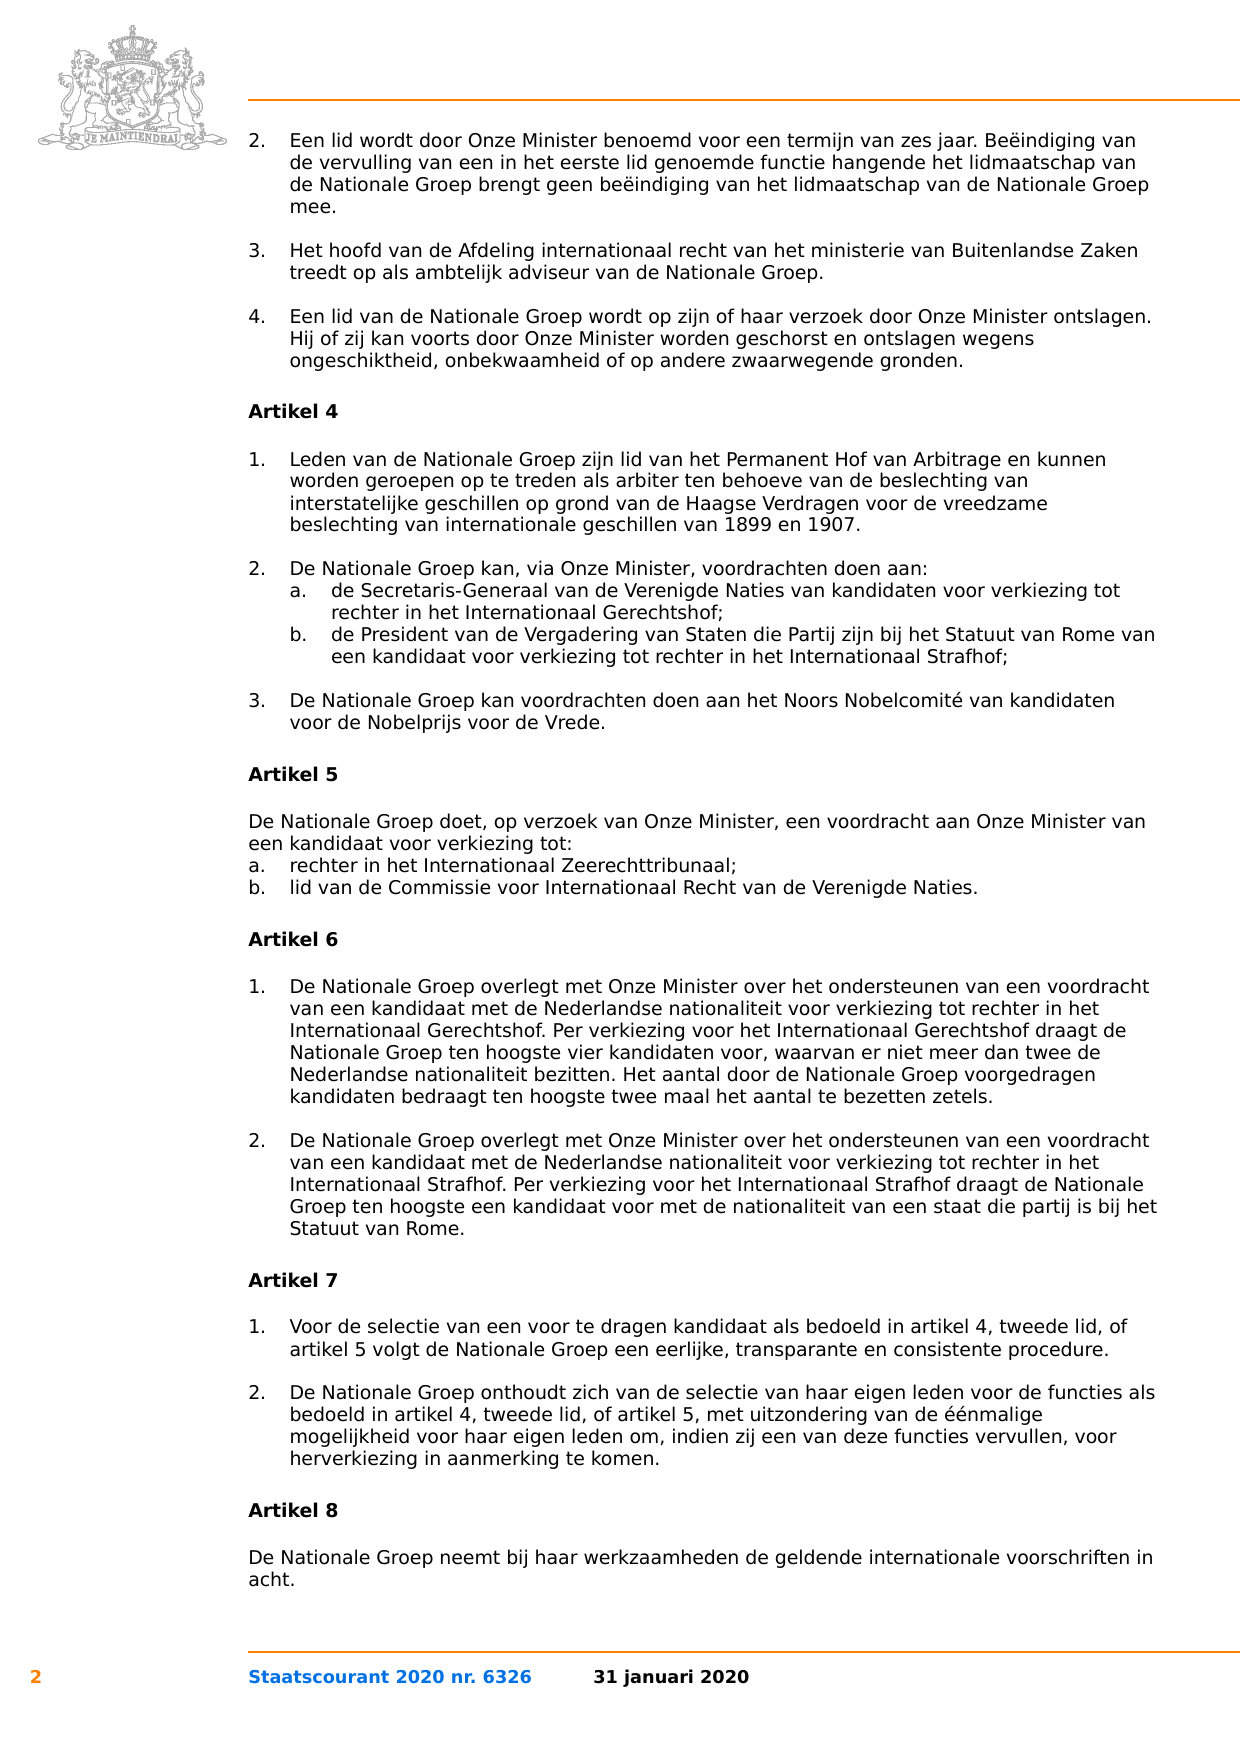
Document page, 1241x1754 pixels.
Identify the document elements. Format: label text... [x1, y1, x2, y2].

subtitle Artikel 5 [248, 764, 1163, 786]
subtitle Artikel 4 [248, 401, 1163, 423]
text 1. Voor de selectie van een voor te dragen kandidaat als bedoeld in artikel 4, tweede lid, of artikel 5 volgt de Nationale Groep een eerlijke, transparante en consistente procedure. [248, 1316, 1163, 1360]
text a. rechter in het Internationaal Zeerechttribunaal; [248, 855, 1163, 877]
text 2. Een lid wordt door Onze Minister benoemd voor een termijn van zes jaar. Beëindiging van de vervulling van een in het eerste lid genoemde functie hangende het lidmaatschap van de Nationale Groep brengt geen beëindiging van het lidmaatschap van de Nationale Groep mee. [248, 130, 1163, 218]
text 4. Een lid van de Nationale Groep wordt op zijn of haar verzoek door Onze Minister ontslagen. Hij of zij kan voorts door Onze Minister worden geschorst en ontslagen wegens ongeschiktheid, onbekwaamheid of op andere zwaarwegende gronden. [248, 306, 1163, 371]
text b. lid van de Commissie voor Internationaal Recht van de Verenigde Naties. [248, 877, 1163, 899]
subtitle Artikel 7 [248, 1269, 1163, 1291]
text De Nationale Groep doet, op verzoek van Onze Minister, een voordracht aan Onze Minister van een kandidaat voor verkiezing tot: [248, 811, 1163, 855]
subtitle Artikel 6 [248, 929, 1163, 951]
text 2. De Nationale Groep overlegt met Onze Minister over het ondersteunen van een voordracht van een kandidaat met de Nederlandse nationaliteit voor verkiezing tot rechter in het Internationaal Strafhof. Per verkiezing voor het Internationaal Strafhof draagt de Nationale Groep ten hoogste een kandidaat voor met de nationaliteit van een staat die partij is bij het Statuut van Rome. [248, 1129, 1163, 1239]
text 2. De Nationale Groep kan, via Onze Minister, voordrachten doen aan: [248, 558, 1163, 580]
text a. de Secretaris-Generaal van de Verenigde Naties van kandidaten voor verkiezing tot rechter in het Internationaal Gerechtshof; [289, 580, 1163, 624]
text 1. Leden van de Nationale Groep zijn lid van het Permanent Hof van Arbitrage en kunnen worden geroepen op te treden als arbiter ten behoeve van de beslechting van interstatelijke geschillen op grond van de Haagse Verdragen voor de vreedzame beslechting van internationale geschillen van 1899 en 1907. [248, 448, 1163, 536]
text 1. De Nationale Groep overlegt met Onze Minister over het ondersteunen van een voordracht van een kandidaat met de Nederlandse nationaliteit voor verkiezing tot rechter in het Internationaal Gerechtshof. Per verkiezing voor het Internationaal Gerechtshof draagt de Nationale Groep ten hoogste vier kandidaten voor, waarvan er niet meer dan twee de Nederlandse nationaliteit bezitten. Het aantal door de Nationale Groep voorgedragen kandidaten bedraagt ten hoogste twee maal het aantal te bezetten zetels. [248, 976, 1163, 1108]
picture [38, 25, 227, 150]
text De Nationale Groep neemt bij haar werkzaamheden de geldende internationale voorschriften in acht. [248, 1547, 1163, 1591]
text 3. Het hoofd van de Afdeling internationaal recht van het ministerie van Buitenlandse Zaken treedt op als ambtelijk adviseur van de Nationale Groep. [248, 240, 1163, 284]
subtitle Artikel 8 [248, 1500, 1163, 1522]
text 3. De Nationale Groep kan voordrachten doen aan het Noors Nobelcomité van kandidaten voor de Nobelprijs voor de Vrede. [248, 690, 1163, 734]
text 2. De Nationale Groep onthoudt zich van de selectie van haar eigen leden voor de functies als bedoeld in artikel 4, tweede lid, of artikel 5, met uitzondering van de éénmalige mogelijkheid voor haar eigen leden om, indien zij een van deze functies vervullen, voor herverkiezing in aanmerking te komen. [248, 1382, 1163, 1470]
text b. de President van de Vergadering van Staten die Partij zijn bij het Statuut van Rome van een kandidaat voor verkiezing tot rechter in het Internationaal Strafhof; [289, 624, 1163, 668]
